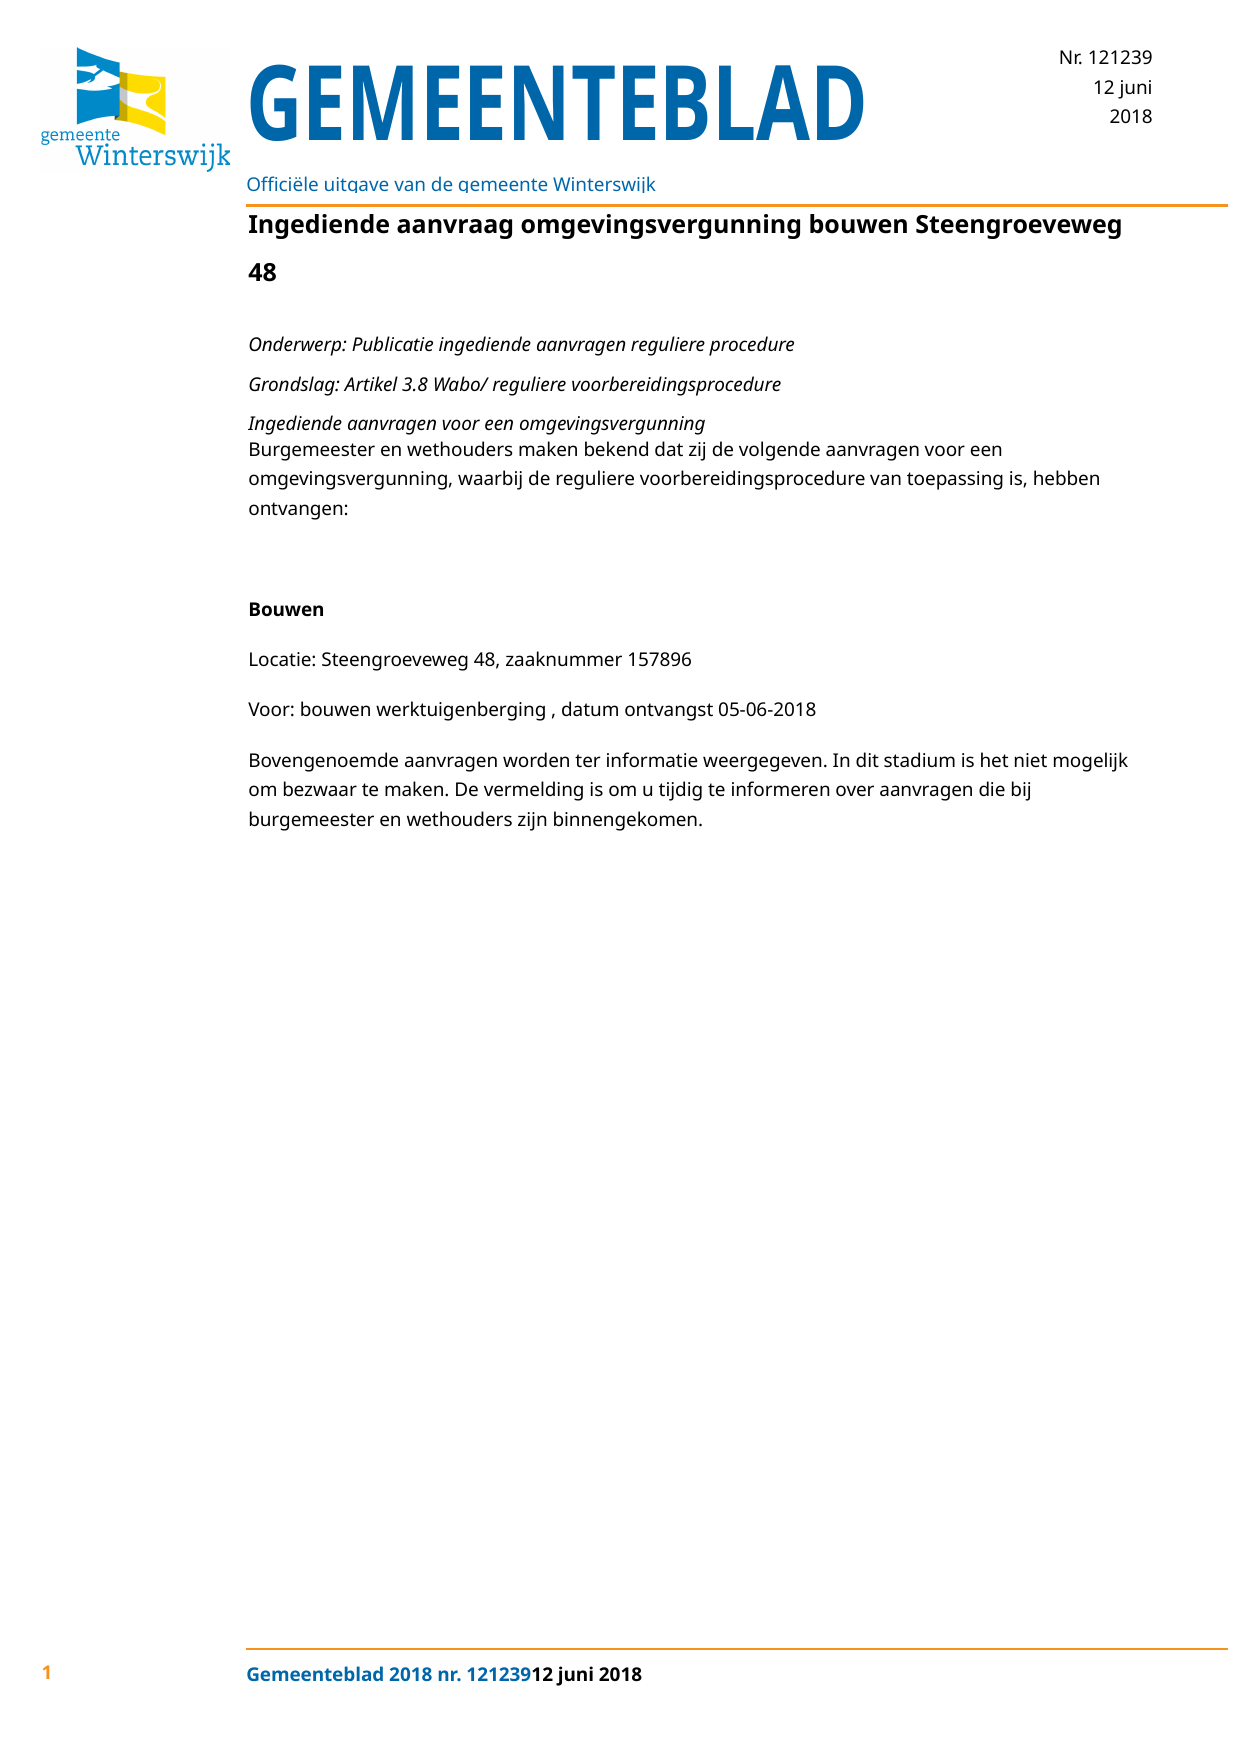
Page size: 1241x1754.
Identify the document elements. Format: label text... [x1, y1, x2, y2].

text Bouwen [248, 596, 1152, 621]
text Bovengenoemde aanvragen worden ter informatie weergegeven. In dit stadium is het niet mogelijk om bezwaar te maken. De vermelding is om u tijdig te informeren over aanvragen die bij burgemeester en wethouders zijn binnengekomen. [248, 747, 1152, 832]
text Ingediende aanvragen voor een omgevingsvergunning [248, 410, 1152, 436]
text Burgemeester en wethouders maken bekend dat zij de volgende aanvragen voor een omgevingsvergunning, waarbij de reguliere voorbereidingsprocedure van toepassing is, hebben ontvangen: [248, 436, 1152, 521]
text Voor: bouwen werktuigenberging , datum ontvangst 05-06-2018 [248, 697, 1152, 722]
picture [41, 47, 231, 172]
picture [225, 153, 231, 162]
text Locatie: Steengroeveweg 48, zaaknummer 157896 [248, 646, 1152, 672]
text Grondslag: Artikel 3.8 Wabo/ reguliere voorbereidingsprocedure [248, 371, 1152, 396]
text Ingediende aanvraag omgevingsvergunning bouwen Steengroeveweg 48 [248, 207, 1152, 288]
text Onderwerp: Publicatie ingediende aanvragen reguliere procedure [248, 331, 1152, 357]
